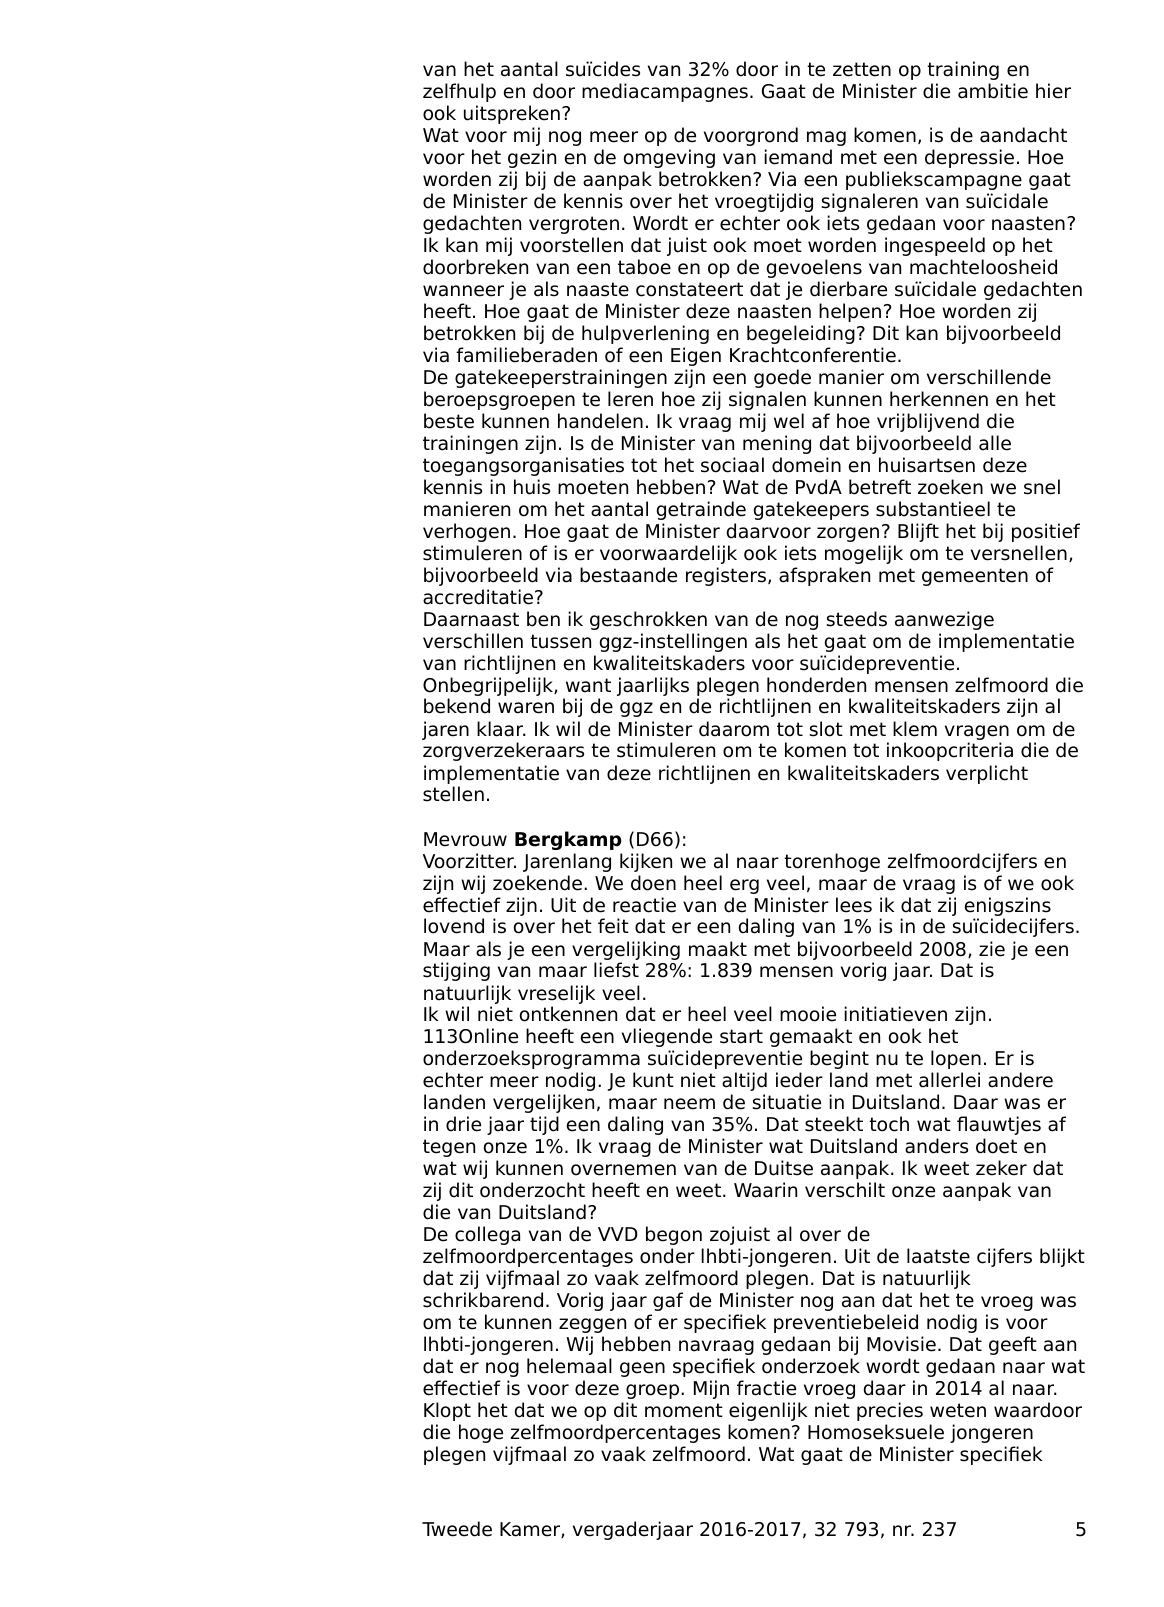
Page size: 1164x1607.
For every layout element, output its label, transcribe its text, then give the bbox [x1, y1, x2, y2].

text Daarnaast ben ik geschrokken van de nog steeds aanwezige verschillen tussen ggz-instellingen als het gaat om de implementatie van richtlijnen en kwaliteitskaders voor suïcidepreventie. Onbegrijpelijk, want jaarlijks plegen honderden mensen zelfmoord die bekend waren bij de ggz en de richtlijnen en kwaliteitskaders zijn al jaren klaar. Ik wil de Minister daarom tot slot met klem vragen om de zorgverzekeraars te stimuleren om te komen tot inkoopcriteria die de implementatie van deze richtlijnen en kwaliteitskaders verplicht stellen. [422, 608, 1087, 806]
text De collega van de VVD begon zojuist al over de zelfmoordpercentages onder lhbti-jongeren. Uit de laatste cijfers blijkt dat zij vijfmaal zo vaak zelfmoord plegen. Dat is natuurlijk schrikbarend. Vorig jaar gaf de Minister nog aan dat het te vroeg was om te kunnen zeggen of er specifiek preventiebeleid nodig is voor lhbti-jongeren. Wij hebben navraag gedaan bij Movisie. Dat geeft aan dat er nog helemaal geen specifiek onderzoek wordt gedaan naar wat effectief is voor deze groep. Mijn fractie vroeg daar in 2014 al naar. Klopt het dat we op dit moment eigenlijk niet precies weten waardoor die hoge zelfmoordpercentages komen? Homoseksuele jongeren plegen vijfmaal zo vaak zelfmoord. Wat gaat de Minister specifiek [422, 1224, 1087, 1466]
text Ik wil niet ontkennen dat er heel veel mooie initiatieven zijn. 113Online heeft een vliegende start gemaakt en ook het onderzoeksprogramma suïcidepreventie begint nu te lopen. Er is echter meer nodig. Je kunt niet altijd ieder land met allerlei andere landen vergelijken, maar neem de situatie in Duitsland. Daar was er in drie jaar tijd een daling van 35%. Dat steekt toch wat flauwtjes af tegen onze 1%. Ik vraag de Minister wat Duitsland anders doet en wat wij kunnen overnemen van de Duitse aanpak. Ik weet zeker dat zij dit onderzocht heeft en weet. Waarin verschilt onze aanpak van die van Duitsland? [422, 1004, 1087, 1224]
text Mevrouw Bergkamp (D66): [422, 828, 1087, 851]
text De gatekeeperstrainingen zijn een goede manier om verschillende beroepsgroepen te leren hoe zij signalen kunnen herkennen en het beste kunnen handelen. Ik vraag mij wel af hoe vrijblijvend die trainingen zijn. Is de Minister van mening dat bijvoorbeeld alle toegangsorganisaties tot het sociaal domein en huisartsen deze kennis in huis moeten hebben? Wat de PvdA betreft zoeken we snel manieren om het aantal getrainde gatekeepers substantieel te verhogen. Hoe gaat de Minister daarvoor zorgen? Blijft het bij positief stimuleren of is er voorwaardelijk ook iets mogelijk om te versnellen, bijvoorbeeld via bestaande registers, afspraken met gemeenten of accreditatie? [422, 367, 1087, 608]
text van het aantal suïcides van 32% door in te zetten op training en zelfhulp en door mediacampagnes. Gaat de Minister die ambitie hier ook uitspreken? [422, 59, 1087, 125]
text Voorzitter. Jarenlang kijken we al naar torenhoge zelfmoordcijfers en zijn wij zoekende. We doen heel erg veel, maar de vraag is of we ook effectief zijn. Uit de reactie van de Minister lees ik dat zij enigszins lovend is over het feit dat er een daling van 1% is in de suïcidecijfers. Maar als je een vergelijking maakt met bijvoorbeeld 2008, zie je een stijging van maar liefst 28%: 1.839 mensen vorig jaar. Dat is natuurlijk vreselijk veel. [422, 851, 1087, 1004]
text Wat voor mij nog meer op de voorgrond mag komen, is de aandacht voor het gezin en de omgeving van iemand met een depressie. Hoe worden zij bij de aanpak betrokken? Via een publiekscampagne gaat de Minister de kennis over het vroegtijdig signaleren van suïcidale gedachten vergroten. Wordt er echter ook iets gedaan voor naasten? Ik kan mij voorstellen dat juist ook moet worden ingespeeld op het doorbreken van een taboe en op de gevoelens van machteloosheid wanneer je als naaste constateert dat je dierbare suïcidale gedachten heeft. Hoe gaat de Minister deze naasten helpen? Hoe worden zij betrokken bij de hulpverlening en begeleiding? Dit kan bijvoorbeeld via familieberaden of een Eigen Krachtconferentie. [422, 125, 1087, 367]
